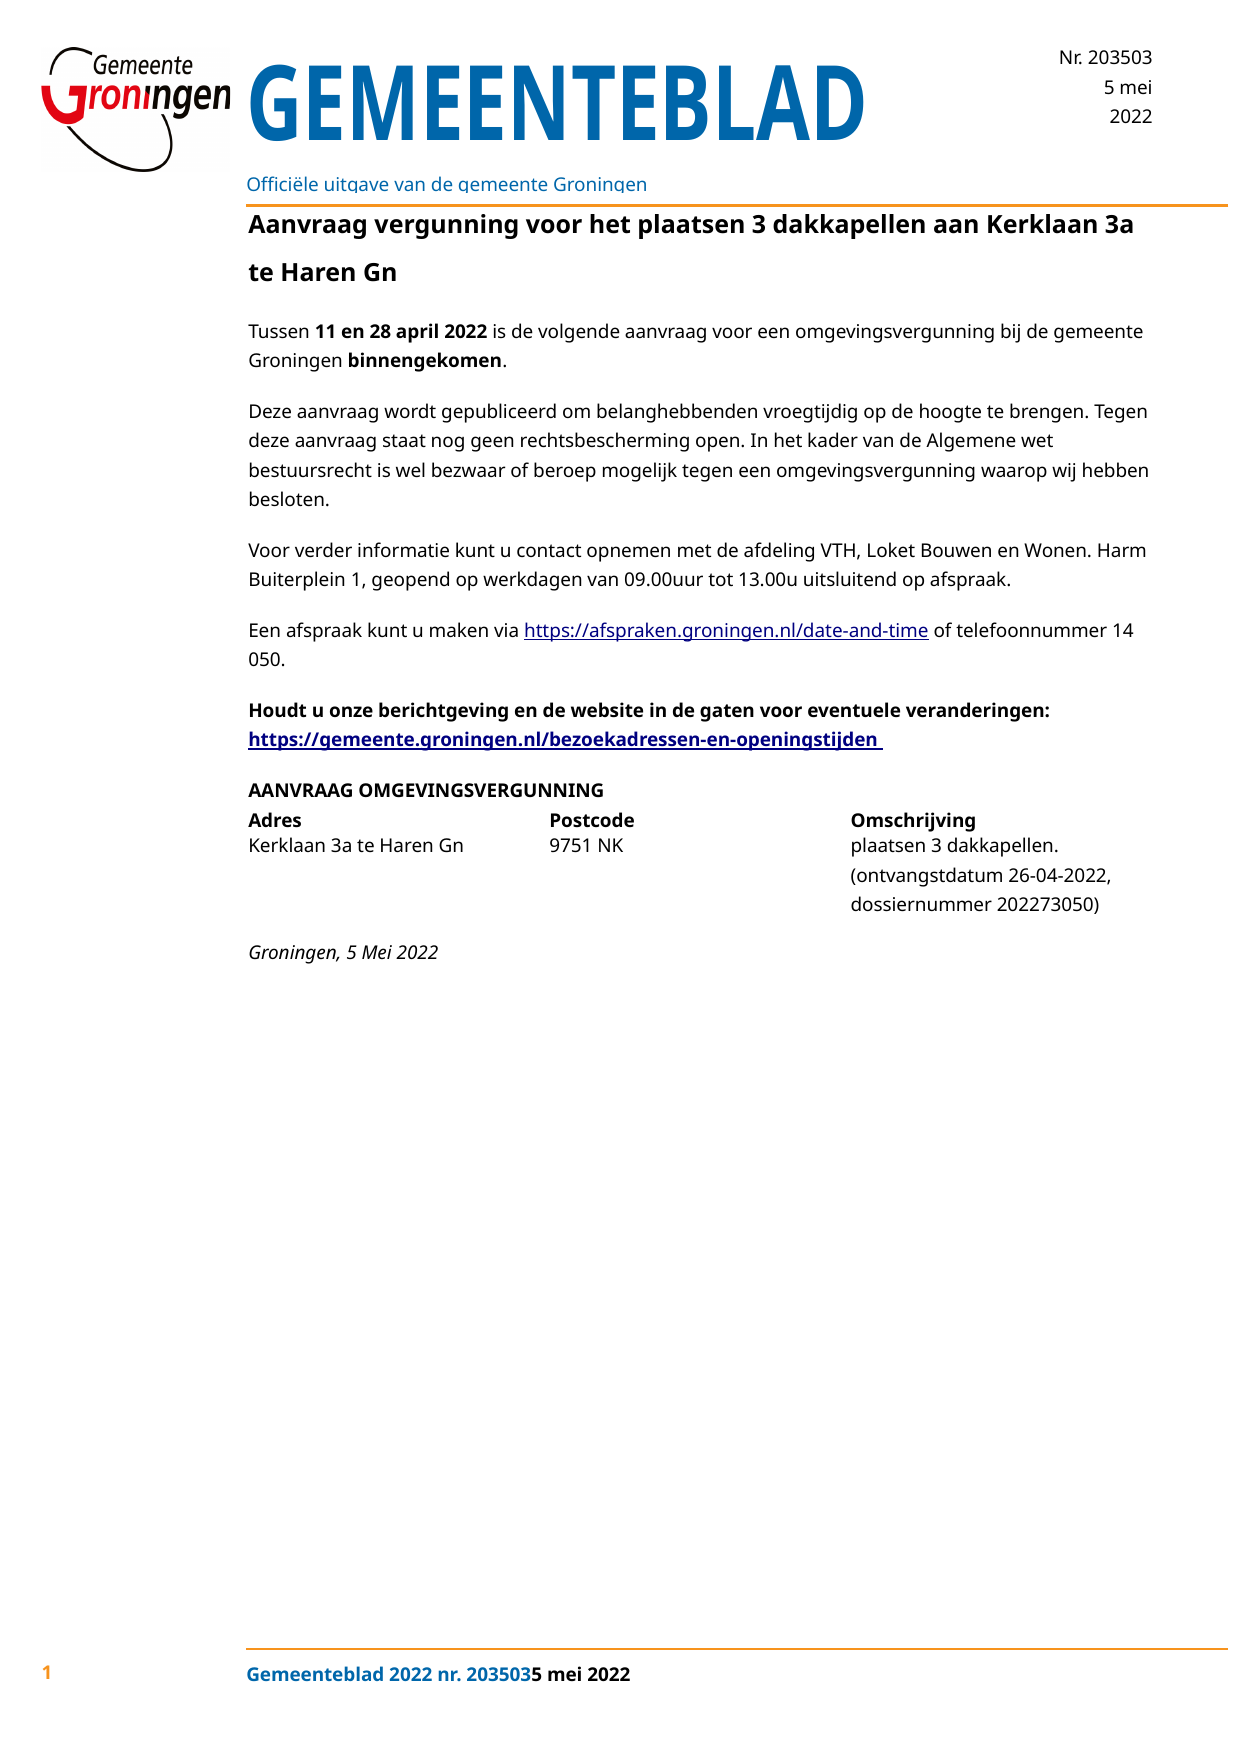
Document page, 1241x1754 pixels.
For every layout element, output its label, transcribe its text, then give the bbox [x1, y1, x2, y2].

picture [41, 47, 231, 172]
table_header Postcode [549, 807, 850, 832]
text AANVRAAG OMGEVINGSVERGUNNING [248, 777, 1152, 803]
text Deze aanvraag wordt gepubliceerd om belanghebbenden vroegtijdig op de hoogte te brengen. Tegen deze aanvraag staat nog geen rechtsbescherming open. In het kader van de Algemene wet bestuursrecht is wel bezwaar of beroep mogelijk tegen een omgevingsvergunning waarop wij hebben besloten. [248, 398, 1152, 512]
text Houdt u onze berichtgeving en de website in de gaten voor eventuele veranderingen: https://gemeente.groningen.nl/bezoekadressen-en-openingstijden [248, 697, 1152, 752]
text Voor verder informatie kunt u contact opnemen met de afdeling VTH, Loket Bouwen en Wonen. Harm Buiterplein 1, geopend op werkdagen van 09.00uur tot 13.00u uitsluitend op afspraak. [248, 537, 1152, 592]
table_cell Kerklaan 3a te Haren Gn [248, 833, 549, 917]
text Tussen 11 en 28 april 2022 is de volgende aanvraag voor een omgevingsvergunning bij de gemeente Groningen binnengekomen. [248, 318, 1152, 373]
text Een afspraak kunt u maken via https://afspraken.groningen.nl/date-and-time of telefoonnummer 14 050. [248, 617, 1152, 672]
text Groningen, 5 Mei 2022 [248, 939, 1152, 964]
table_cell 9751 NK [549, 833, 850, 917]
table_header Omschrijving [850, 807, 1152, 832]
text Aanvraag vergunning voor het plaatsen 3 dakkapellen aan Kerklaan 3a te Haren Gn [248, 207, 1152, 288]
table_cell plaatsen 3 dakkapellen. (ontvangstdatum 26-04-2022, dossiernummer 202273050) [850, 833, 1152, 917]
table_header Adres [248, 807, 549, 832]
